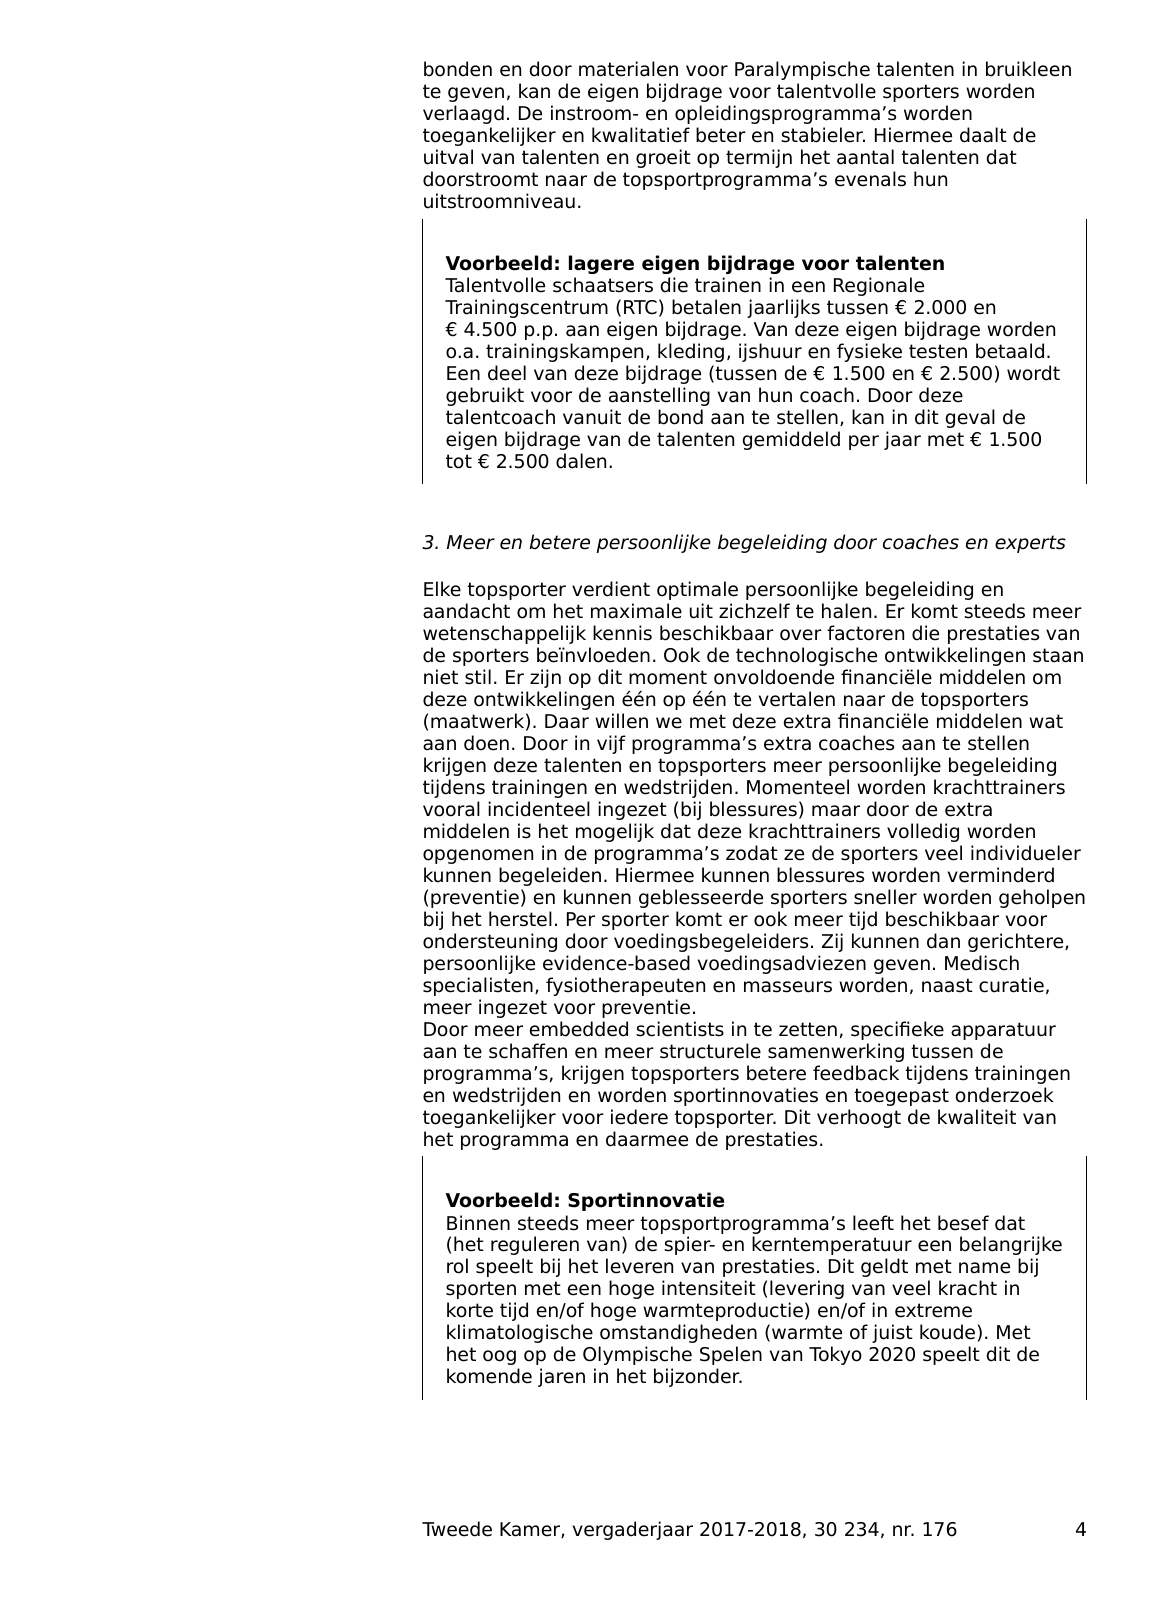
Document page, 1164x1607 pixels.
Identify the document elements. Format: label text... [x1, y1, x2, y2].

text bonden en door materialen voor Paralympische talenten in bruikleen te geven, kan de eigen bijdrage voor talentvolle sporters worden verlaagd. De instroom- en opleidingsprogramma’s worden toegankelijker en kwalitatief beter en stabieler. Hiermee daalt de uitval van talenten en groeit op termijn het aantal talenten dat doorstroomt naar de topsportprogramma’s evenals hun uitstroomniveau. [422, 59, 1087, 213]
subtitle 3. Meer en betere persoonlijke begeleiding door coaches en experts [422, 532, 1087, 554]
text Elke topsporter verdient optimale persoonlijke begeleiding en aandacht om het maximale uit zichzelf te halen. Er komt steeds meer wetenschappelijk kennis beschikbaar over factoren die prestaties van de sporters beïnvloeden. Ook de technologische ontwikkelingen staan niet stil. Er zijn op dit moment onvoldoende financiële middelen om deze ontwikkelingen één op één te vertalen naar de topsporters (maatwerk). Daar willen we met deze extra financiële middelen wat aan doen. Door in vijf programma’s extra coaches aan te stellen krijgen deze talenten en topsporters meer persoonlijke begeleiding tijdens trainingen en wedstrijden. Momenteel worden krachttrainers vooral incidenteel ingezet (bij blessures) maar door de extra middelen is het mogelijk dat deze krachttrainers volledig worden opgenomen in de programma’s zodat ze de sporters veel individueler kunnen begeleiden. Hiermee kunnen blessures worden verminderd (preventie) en kunnen geblesseerde sporters sneller worden geholpen bij het herstel. Per sporter komt er ook meer tijd beschikbaar voor ondersteuning door voedingsbegeleiders. Zij kunnen dan gerichtere, persoonlijke evidence-based voedingsadviezen geven. Medisch specialisten, fysiotherapeuten en masseurs worden, naast curatie, meer ingezet voor preventie. [422, 579, 1087, 1019]
table_header Voorbeeld: lagere eigen bijdrage voor talenten Talentvolle schaatsers die trainen in een Regionale Trainingscentrum (RTC) betalen jaarlijks tussen € 2.000 en € 4.500 p.p. aan eigen bijdrage. Van deze eigen bijdrage worden o.a. trainingskampen, kleding, ijshuur en fysieke testen betaald. Een deel van deze bijdrage (tussen de € 1.500 en € 2.500) wordt gebruikt voor de aanstelling van hun coach. Door deze talentcoach vanuit de bond aan te stellen, kan in dit geval de eigen bijdrage van de talenten gemiddeld per jaar met € 1.500 tot € 2.500 dalen. [423, 219, 1086, 484]
table_header Voorbeeld: Sportinnovatie Binnen steeds meer topsportprogramma’s leeft het besef dat (het reguleren van) de spier- en kerntemperatuur een belangrijke rol speelt bij het leveren van prestaties. Dit geldt met name bij sporten met een hoge intensiteit (levering van veel kracht in korte tijd en/of hoge warmteproductie) en/of in extreme klimatologische omstandigheden (warmte of juist koude). Met het oog op de Olympische Spelen van Tokyo 2020 speelt dit de komende jaren in het bijzonder. [423, 1156, 1086, 1400]
text Door meer embedded scientists in te zetten, specifieke apparatuur aan te schaffen en meer structurele samenwerking tussen de programma’s, krijgen topsporters betere feedback tijdens trainingen en wedstrijden en worden sportinnovaties en toegepast onderzoek toegankelijker voor iedere topsporter. Dit verhoogt de kwaliteit van het programma en daarmee de prestaties. [422, 1019, 1087, 1151]
